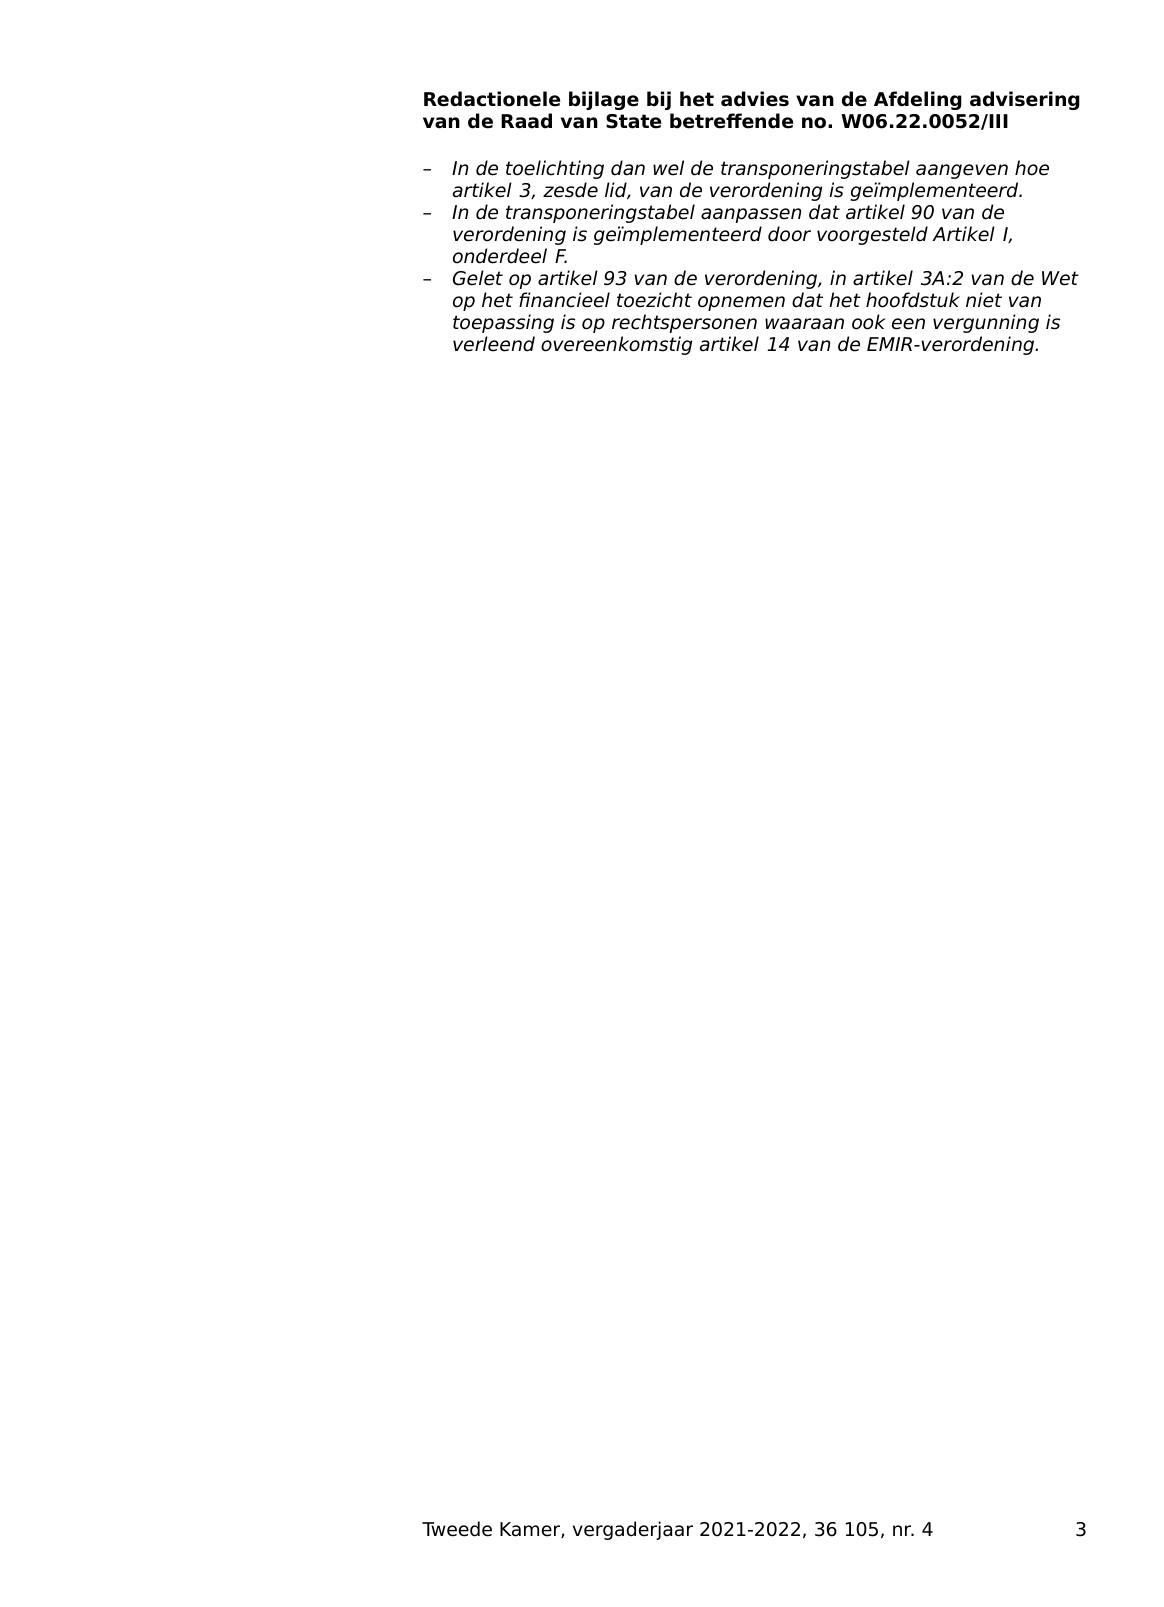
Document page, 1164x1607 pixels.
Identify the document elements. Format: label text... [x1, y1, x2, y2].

text – In de transponeringstabel aanpassen dat artikel 90 van de verordening is geïmplementeerd door voorgesteld Artikel I, onderdeel F. [422, 202, 1087, 268]
text – Gelet op artikel 93 van de verordening, in artikel 3A:2 van de Wet op het financieel toezicht opnemen dat het hoofdstuk niet van toepassing is op rechtspersonen waaraan ook een vergunning is verleend overeenkomstig artikel 14 van de EMIR-verordening. [422, 268, 1087, 356]
text – In de toelichting dan wel de transponeringstabel aangeven hoe artikel 3, zesde lid, van de verordening is geïmplementeerd. [422, 158, 1087, 202]
subtitle Redactionele bijlage bij het advies van de Afdeling advisering van de Raad van State betreffende no. W06.22.0052/III [77, 89, 1087, 133]
